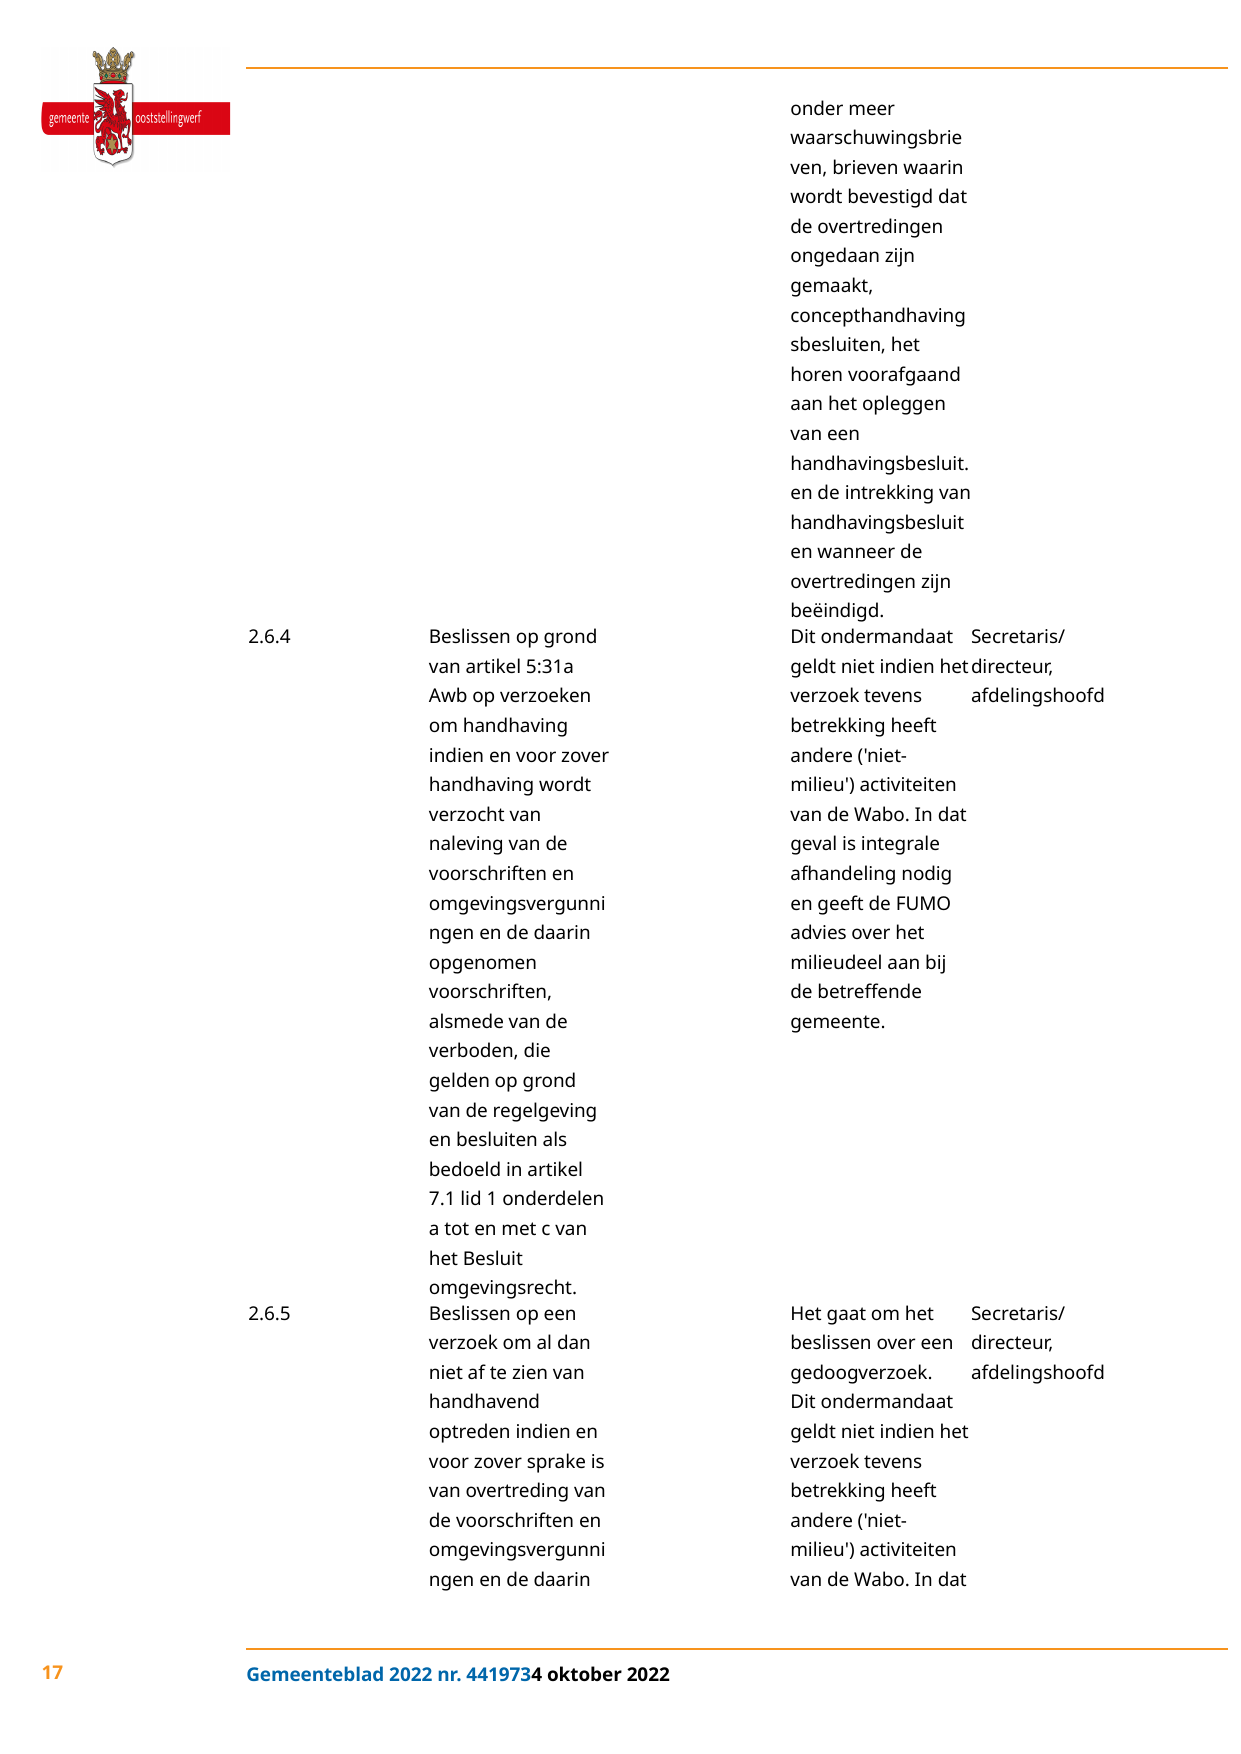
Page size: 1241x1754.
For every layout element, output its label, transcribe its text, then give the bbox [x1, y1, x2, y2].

table_cell Beslissen op grond van artikel 5:31a Awb op verzoeken om handhaving indien en voor zover handhaving wordt verzocht van naleving van de voorschriften en omgevingsvergunningen en de daarin opgenomen voorschriften, alsmede van de verboden, die gelden op grond van de regelgeving en besluiten als bedoeld in artikel 7.1 lid 1 onderdelen a tot en met c van het Besluit omgevingsrecht. [429, 624, 609, 1300]
picture [41, 47, 231, 172]
table_cell 2.6.4 [248, 624, 429, 1300]
table_cell onder meer waarschuwingsbrieven, brieven waarin wordt bevestigd dat de overtredingen ongedaan zijn gemaakt, concepthandhavingsbesluiten, het horen voorafgaand aan het opleggen van een handhavingsbesluit. en de intrekking van handhavingsbesluiten wanneer de overtredingen zijn beëindigd. [790, 95, 971, 623]
table_cell [609, 95, 790, 623]
table_cell Secretaris/ directeur, afdelingshoofd [971, 1300, 1152, 1592]
table_cell [248, 95, 429, 623]
table_cell 2.6.5 [248, 1300, 429, 1592]
table_cell [609, 624, 790, 1300]
table_cell Dit ondermandaat geldt niet indien het verzoek tevens betrekking heeft andere ('niet-milieu') activiteiten van de Wabo. In dat geval is integrale afhandeling nodig en geeft de FUMO advies over het milieudeel aan bij de betreffende gemeente. [790, 624, 971, 1300]
table_cell Beslissen op een verzoek om al dan niet af te zien van handhavend optreden indien en voor zover sprake is van overtreding van de voorschriften en omgevingsvergunningen en de daarin [429, 1300, 609, 1592]
table_cell Secretaris/ directeur, afdelingshoofd [971, 624, 1152, 1300]
table_cell Het gaat om het beslissen over een gedoogverzoek. Dit ondermandaat geldt niet indien het verzoek tevens betrekking heeft andere ('niet-milieu') activiteiten van de Wabo. In dat [790, 1300, 971, 1592]
table_cell [971, 95, 1152, 623]
table_cell [609, 1300, 790, 1592]
table_cell [429, 95, 609, 623]
